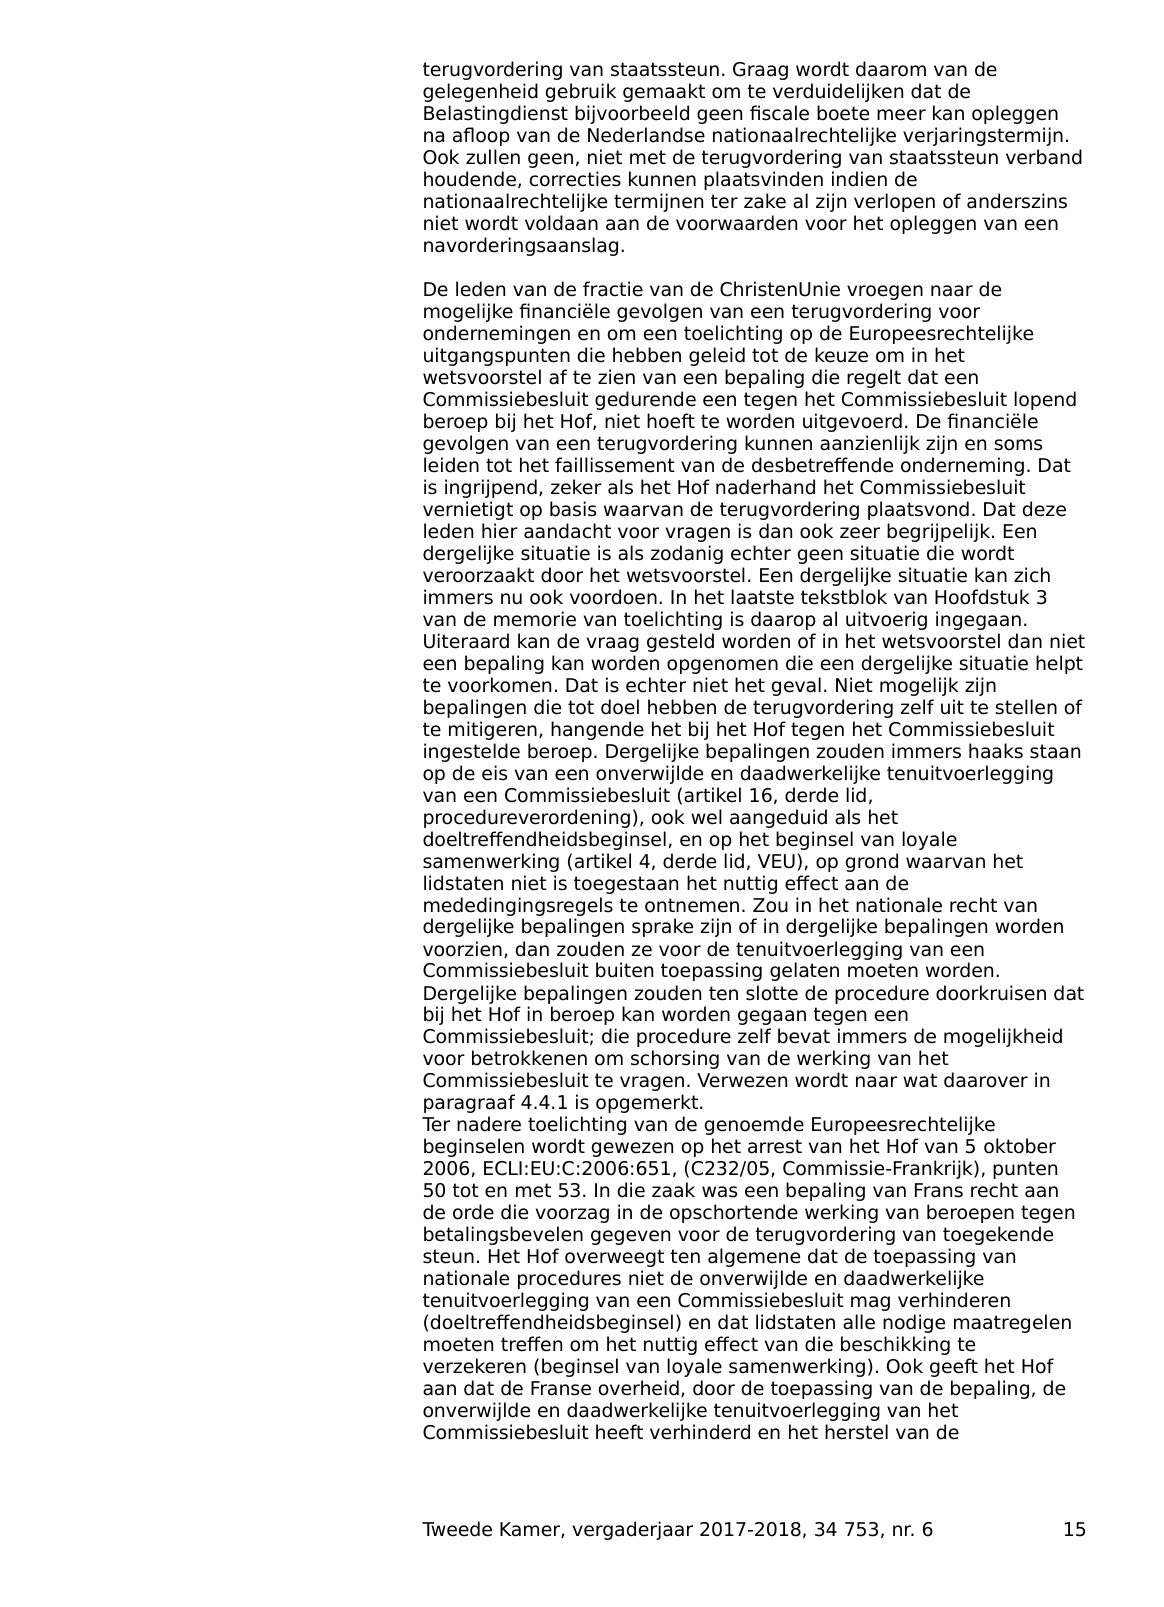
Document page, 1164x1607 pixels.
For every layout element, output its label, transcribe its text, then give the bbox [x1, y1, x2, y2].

text Uiteraard kan de vraag gesteld worden of in het wetsvoorstel dan niet een bepaling kan worden opgenomen die een dergelijke situatie helpt te voorkomen. Dat is echter niet het geval. Niet mogelijk zijn bepalingen die tot doel hebben de terugvordering zelf uit te stellen of te mitigeren, hangende het bij het Hof tegen het Commissiebesluit ingestelde beroep. Dergelijke bepalingen zouden immers haaks staan op de eis van een onverwijlde en daadwerkelijke tenuitvoerlegging van een Commissiebesluit (artikel 16, derde lid, procedureverordening), ook wel aangeduid als het doeltreffendheidsbeginsel, en op het beginsel van loyale samenwerking (artikel 4, derde lid, VEU), op grond waarvan het lidstaten niet is toegestaan het nuttig effect aan de mededingingsregels te ontnemen. Zou in het nationale recht van dergelijke bepalingen sprake zijn of in dergelijke bepalingen worden voorzien, dan zouden ze voor de tenuitvoerlegging van een Commissiebesluit buiten toepassing gelaten moeten worden. Dergelijke bepalingen zouden ten slotte de procedure doorkruisen dat bij het Hof in beroep kan worden gegaan tegen een Commissiebesluit; die procedure zelf bevat immers de mogelijkheid voor betrokkenen om schorsing van de werking van het Commissiebesluit te vragen. Verwezen wordt naar wat daarover in paragraaf 4.4.1 is opgemerkt. [422, 631, 1087, 1114]
text Ter nadere toelichting van de genoemde Europeesrechtelijke beginselen wordt gewezen op het arrest van het Hof van 5 oktober 2006, ECLI:EU:C:2006:651, (C232/05, Commissie-Frankrijk), punten 50 tot en met 53. In die zaak was een bepaling van Frans recht aan de orde die voorzag in de opschortende werking van beroepen tegen betalingsbevelen gegeven voor de terugvordering van toegekende steun. Het Hof overweegt ten algemene dat de toepassing van nationale procedures niet de onverwijlde en daadwerkelijke tenuitvoerlegging van een Commissiebesluit mag verhinderen (doeltreffendheidsbeginsel) en dat lidstaten alle nodige maatregelen moeten treffen om het nuttig effect van die beschikking te verzekeren (beginsel van loyale samenwerking). Ook geeft het Hof aan dat de Franse overheid, door de toepassing van de bepaling, de onverwijlde en daadwerkelijke tenuitvoerlegging van het Commissiebesluit heeft verhinderd en het herstel van de [422, 1114, 1087, 1444]
text De leden van de fractie van de ChristenUnie vroegen naar de mogelijke financiële gevolgen van een terugvordering voor ondernemingen en om een toelichting op de Europeesrechtelijke uitgangspunten die hebben geleid tot de keuze om in het wetsvoorstel af te zien van een bepaling die regelt dat een Commissiebesluit gedurende een tegen het Commissiebesluit lopend beroep bij het Hof, niet hoeft te worden uitgevoerd. De financiële gevolgen van een terugvordering kunnen aanzienlijk zijn en soms leiden tot het faillissement van de desbetreffende onderneming. Dat is ingrijpend, zeker als het Hof naderhand het Commissiebesluit vernietigt op basis waarvan de terugvordering plaatsvond. Dat deze leden hier aandacht voor vragen is dan ook zeer begrijpelijk. Een dergelijke situatie is als zodanig echter geen situatie die wordt veroorzaakt door het wetsvoorstel. Een dergelijke situatie kan zich immers nu ook voordoen. In het laatste tekstblok van Hoofdstuk 3 van de memorie van toelichting is daarop al uitvoerig ingegaan. [422, 279, 1087, 631]
text terugvordering van staatssteun. Graag wordt daarom van de gelegenheid gebruik gemaakt om te verduidelijken dat de Belastingdienst bijvoorbeeld geen fiscale boete meer kan opleggen na afloop van de Nederlandse nationaalrechtelijke verjaringstermijn. Ook zullen geen, niet met de terugvordering van staatssteun verband houdende, correcties kunnen plaatsvinden indien de nationaalrechtelijke termijnen ter zake al zijn verlopen of anderszins niet wordt voldaan aan de voorwaarden voor het opleggen van een navorderingsaanslag. [422, 59, 1087, 257]
